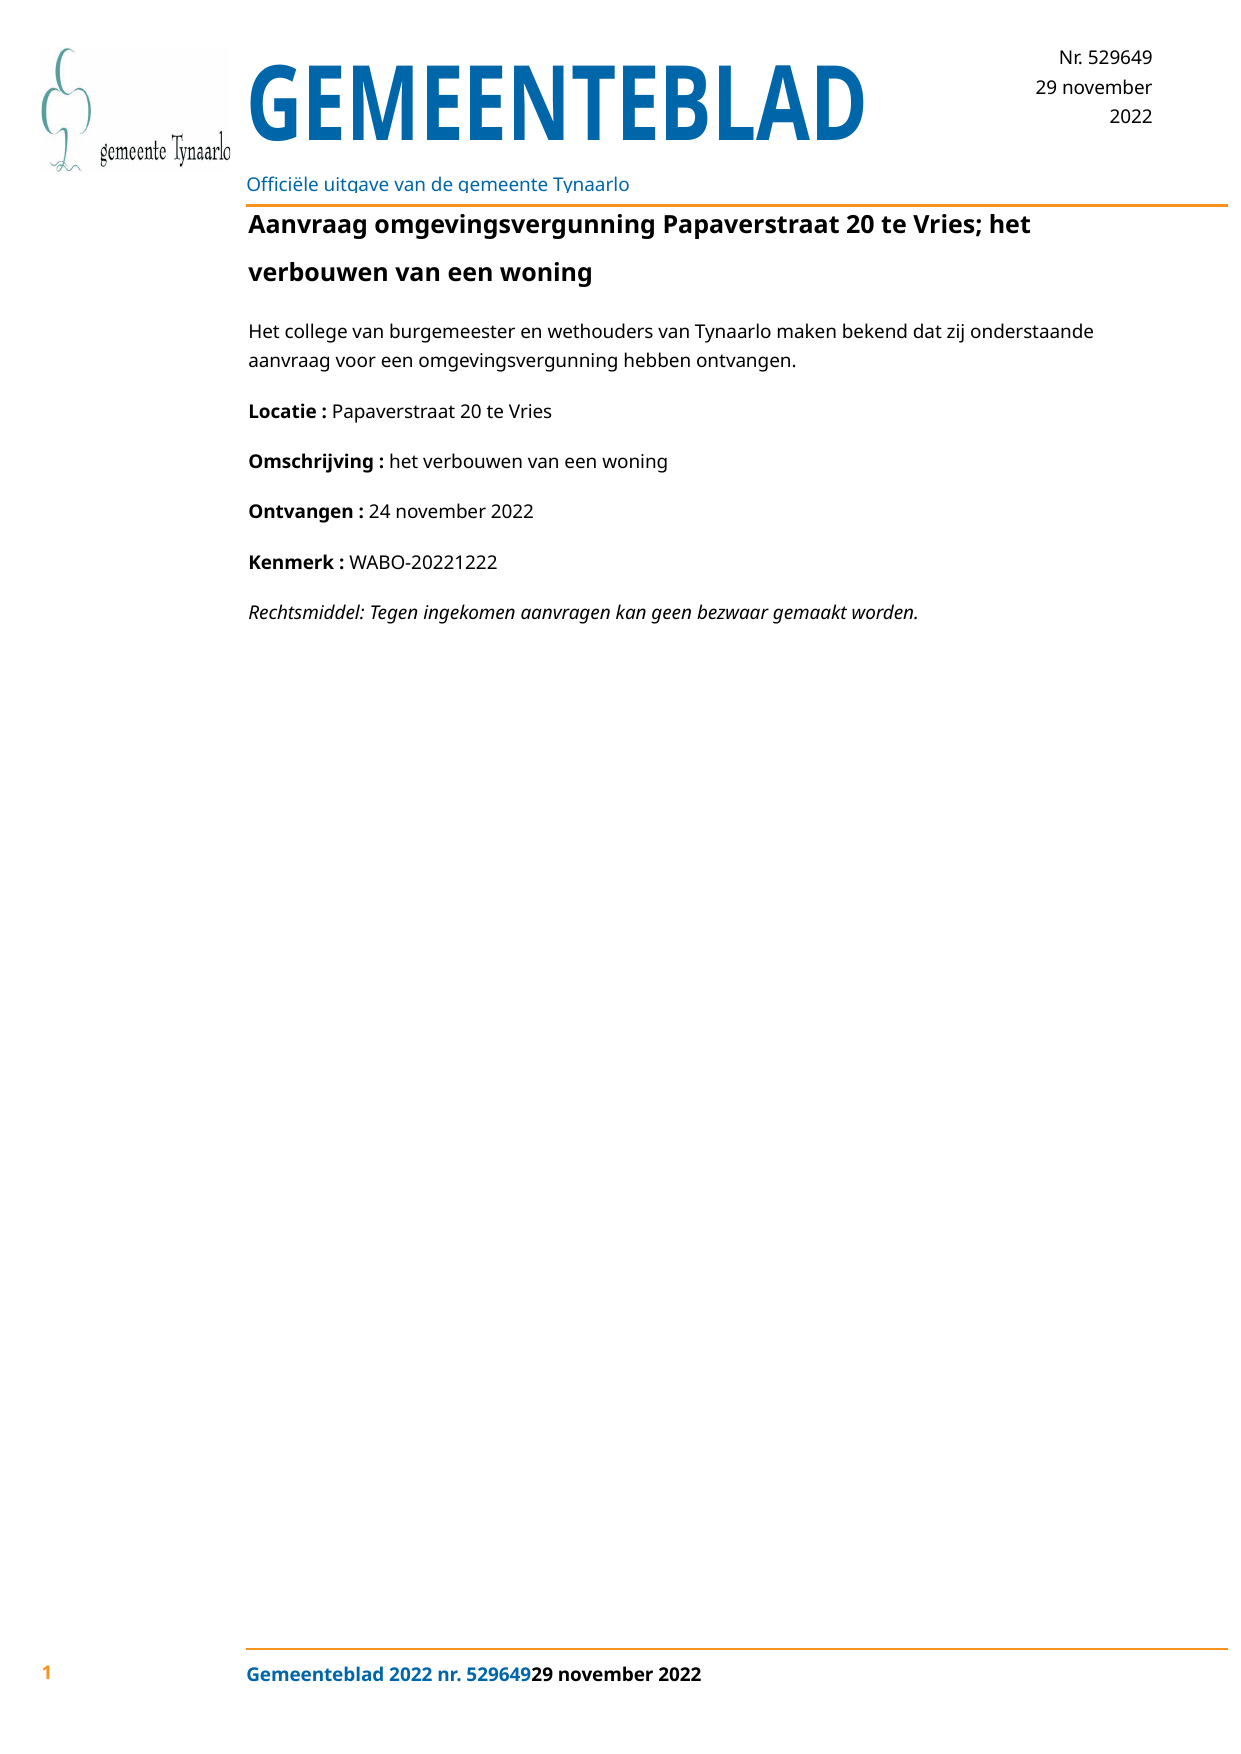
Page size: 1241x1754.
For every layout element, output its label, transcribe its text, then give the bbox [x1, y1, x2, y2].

text Ontvangen : 24 november 2022 [248, 499, 1152, 524]
text Het college van burgemeester en wethouders van Tynaarlo maken bekend dat zij onderstaande aanvraag voor een omgevingsvergunning hebben ontvangen. [248, 318, 1152, 373]
picture [41, 47, 231, 172]
text Kenmerk : WABO-20221222 [248, 549, 1152, 575]
text Omschrijving : het verbouwen van een woning [248, 448, 1152, 474]
text Rechtsmiddel: Tegen ingekomen aanvragen kan geen bezwaar gemaakt worden. [248, 599, 1152, 625]
text Aanvraag omgevingsvergunning Papaverstraat 20 te Vries; het verbouwen van een woning [248, 207, 1152, 288]
text Locatie : Papaverstraat 20 te Vries [248, 398, 1152, 424]
